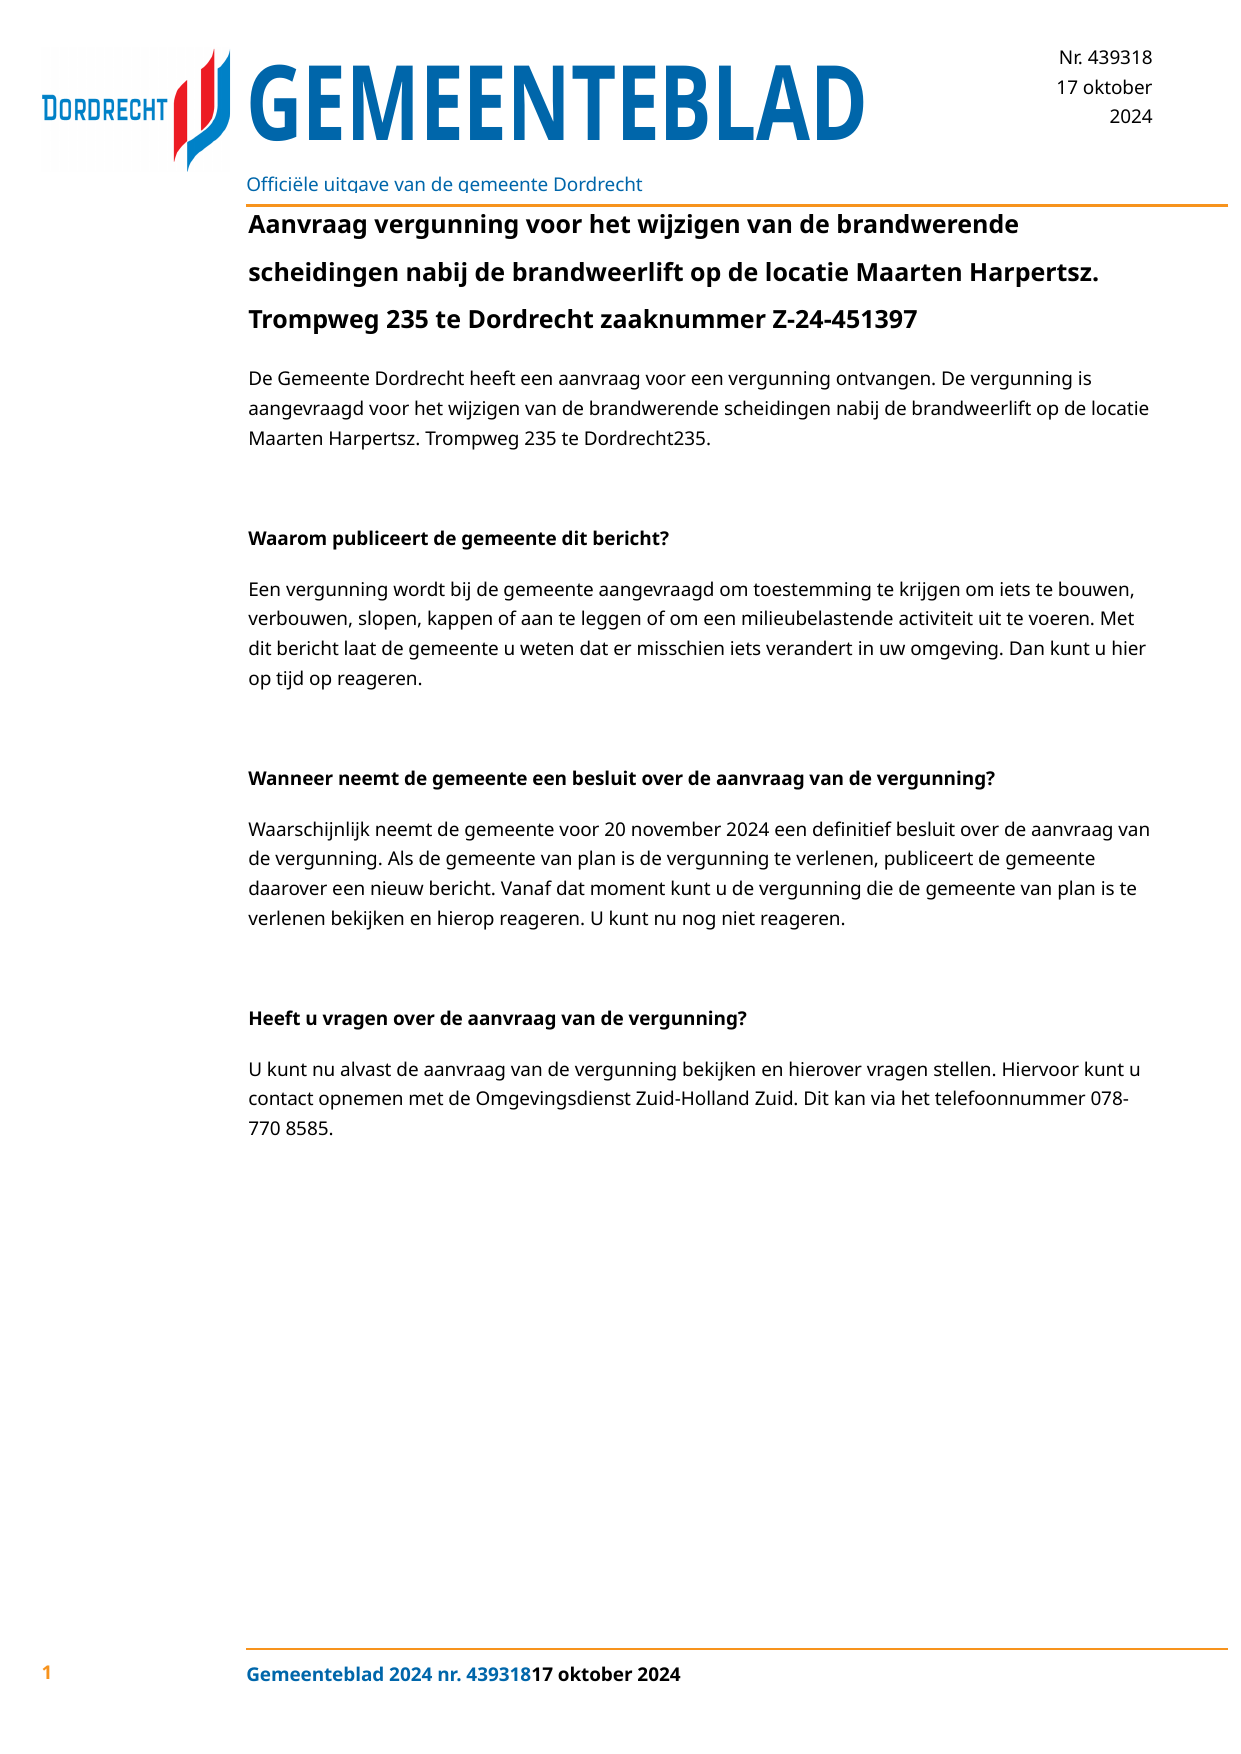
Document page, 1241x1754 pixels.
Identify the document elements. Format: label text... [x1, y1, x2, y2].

text De Gemeente Dordrecht heeft een aanvraag voor een vergunning ontvangen. De vergunning is aangevraagd voor het wijzigen van de brandwerende scheidingen nabij de brandweerlift op de locatie Maarten Harpertsz. Trompweg 235 te Dordrecht235. [248, 366, 1152, 450]
text Waarom publiceert de gemeente dit bericht? [248, 526, 1152, 551]
text Een vergunning wordt bij de gemeente aangevraagd om toestemming te krijgen om iets te bouwen, verbouwen, slopen, kappen of aan te leggen of om een milieubelastende activiteit uit te voeren. Met dit bericht laat de gemeente u weten dat er misschien iets verandert in uw omgeving. Dan kunt u hier op tijd op reageren. [248, 576, 1152, 690]
text Wanneer neemt de gemeente een besluit over de aanvraag van de vergunning? [248, 766, 1152, 791]
text U kunt nu alvast de aanvraag van de vergunning bekijken en hierover vragen stellen. Hiervoor kunt u contact opnemen met de Omgevingsdienst Zuid-Holland Zuid. Dit kan via het telefoonnummer 078-770 8585. [248, 1056, 1152, 1141]
text Waarschijnlijk neemt de gemeente voor 20 november 2024 een definitief besluit over de aanvraag van de vergunning. Als de gemeente van plan is de vergunning te verlenen, publiceert de gemeente daarover een nieuw bericht. Vanaf dat moment kunt u de vergunning die de gemeente van plan is te verlenen bekijken en hierop reageren. U kunt nu nog niet reageren. [248, 816, 1152, 930]
picture [41, 47, 231, 172]
text Heeft u vragen over de aanvraag van de vergunning? [248, 1006, 1152, 1031]
text Aanvraag vergunning voor het wijzigen van de brandwerende scheidingen nabij de brandweerlift op de locatie Maarten Harpertsz. Trompweg 235 te Dordrecht zaaknummer Z-24-451397 [248, 207, 1152, 336]
